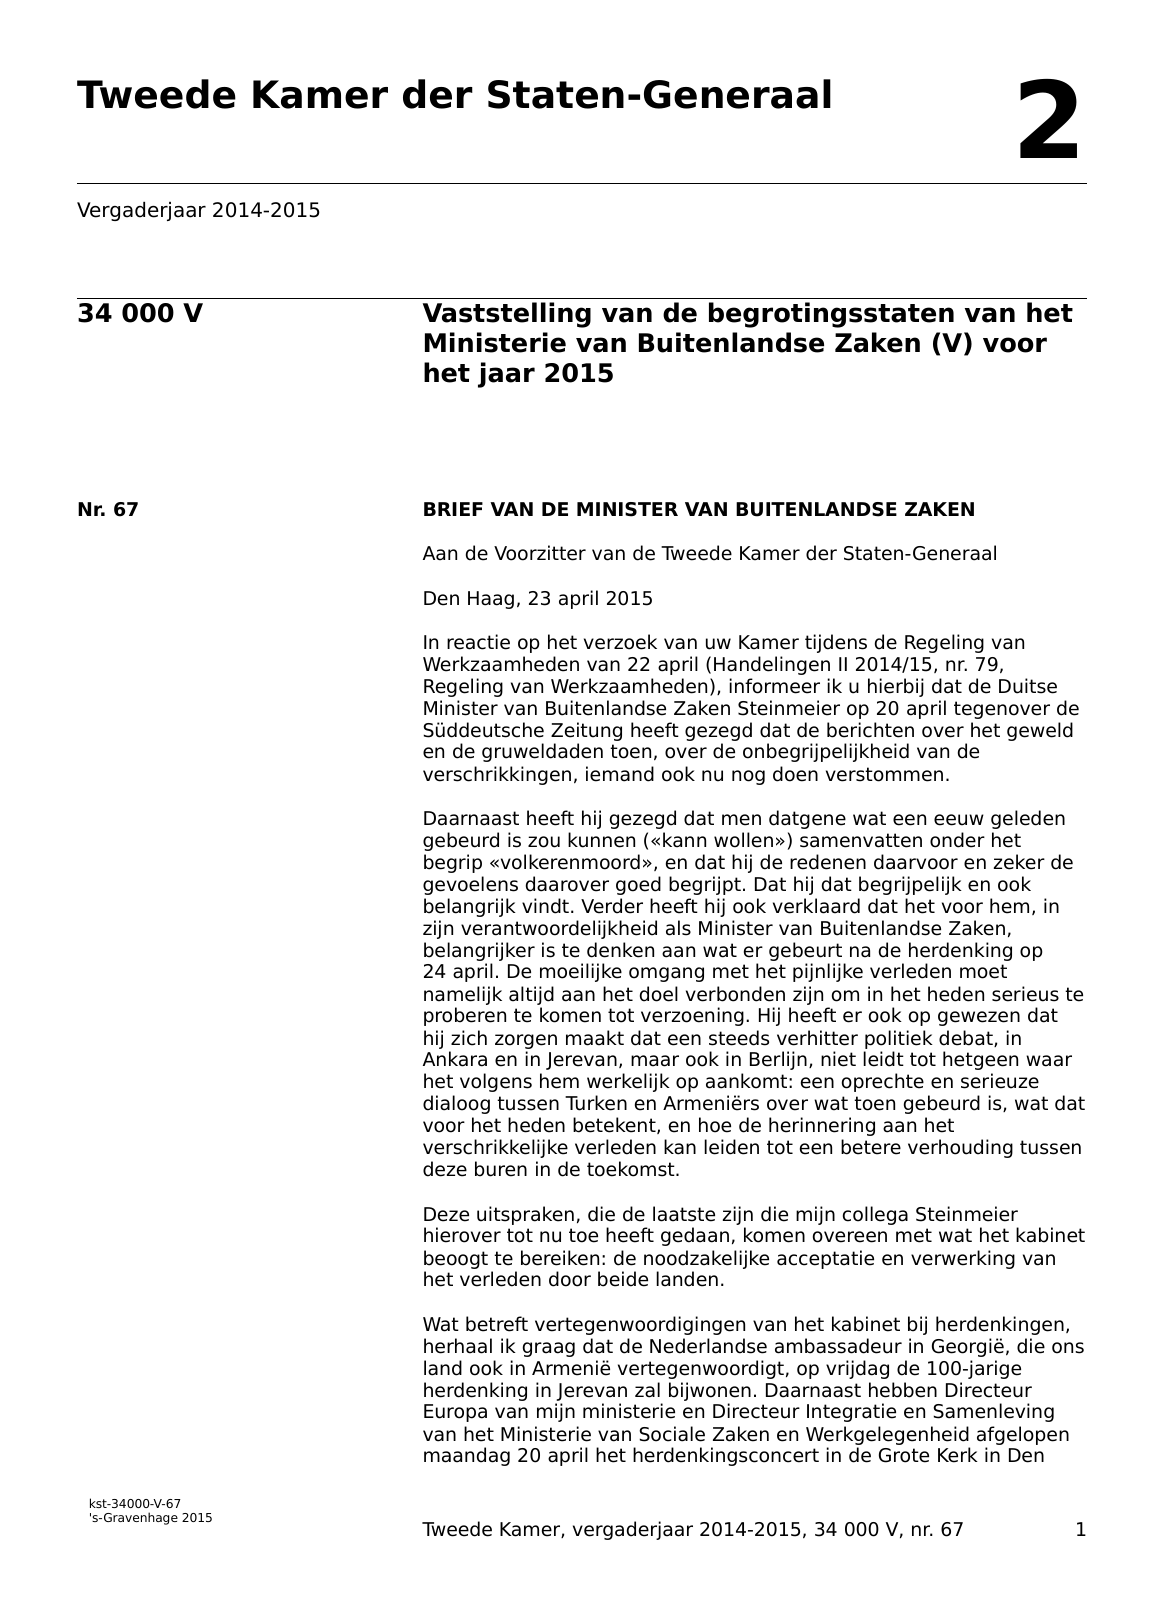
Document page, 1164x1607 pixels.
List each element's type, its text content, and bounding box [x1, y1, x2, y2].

text In reactie op het verzoek van uw Kamer tijdens de Regeling van Werkzaamheden van 22 april (Handelingen II 2014/15, nr. 79, Regeling van Werkzaamheden), informeer ik u hierbij dat de Duitse Minister van Buitenlandse Zaken Steinmeier op 20 april tegenover de Süddeutsche Zeitung heeft gezegd dat de berichten over het geweld en de gruweldaden toen, over de onbegrijpelijkheid van de verschrikkingen, iemand ook nu nog doen verstommen. [422, 632, 1087, 785]
subtitle 34 000 V Vaststelling van de begrotingsstaten van het Ministerie van Buitenlandse Zaken (V) voor het jaar 2015 [77, 299, 1087, 388]
table_cell Vergaderjaar 2014-2015 [77, 184, 1087, 298]
text Aan de Voorzitter van de Tweede Kamer der Staten-Generaal [422, 543, 1087, 565]
text Den Haag, 23 april 2015 [422, 587, 1087, 609]
text Daarnaast heeft hij gezegd dat men datgene wat een eeuw geleden gebeurd is zou kunnen («kann wollen») samenvatten onder het begrip «volkerenmoord», en dat hij de redenen daarvoor en zeker de gevoelens daarover goed begrijpt. Dat hij dat begrijpelijk en ook belangrijk vindt. Verder heeft hij ook verklaard dat het voor hem, in zijn verantwoordelijkheid als Minister van Buitenlandse Zaken, belangrijker is te denken aan wat er gebeurt na de herdenking op 24 april. De moeilijke omgang met het pijnlijke verleden moet namelijk altijd aan het doel verbonden zijn om in het heden serieus te proberen te komen tot verzoening. Hij heeft er ook op gewezen dat hij zich zorgen maakt dat een steeds verhitter politiek debat, in Ankara en in Jerevan, maar ook in Berlijn, niet leidt tot hetgeen waar het volgens hem werkelijk op aankomt: een oprechte en serieuze dialoog tussen Turken en Armeniërs over wat toen gebeurd is, wat dat voor het heden betekent, en hoe de herinnering aan het verschrikkelijke verleden kan leiden tot een betere verhouding tussen deze buren in de toekomst. [422, 808, 1087, 1181]
subtitle Nr. 67 BRIEF VAN DE MINISTER VAN BUITENLANDSE ZAKEN [77, 499, 1087, 521]
table_header 2 [886, 59, 1087, 183]
text kst-34000-V-67 [88, 1497, 323, 1511]
text 's-Gravenhage 2015 [88, 1511, 323, 1525]
text Wat betreft vertegenwoordigingen van het kabinet bij herdenkingen, herhaal ik graag dat de Nederlandse ambassadeur in Georgië, die ons land ook in Armenië vertegenwoordigt, op vrijdag de 100-jarige herdenking in Jerevan zal bijwonen. Daarnaast hebben Directeur Europa van mijn ministerie en Directeur Integratie en Samenleving van het Ministerie van Sociale Zaken en Werkgelegenheid afgelopen maandag 20 april het herdenkingsconcert in de Grote Kerk in Den [422, 1313, 1087, 1467]
text Deze uitspraken, die de laatste zijn die mijn collega Steinmeier hierover tot nu toe heeft gedaan, komen overeen met wat het kabinet beoogt te bereiken: de noodzakelijke acceptatie en verwerking van het verleden door beide landen. [422, 1203, 1087, 1291]
table_header Tweede Kamer der Staten-Generaal [77, 59, 886, 183]
